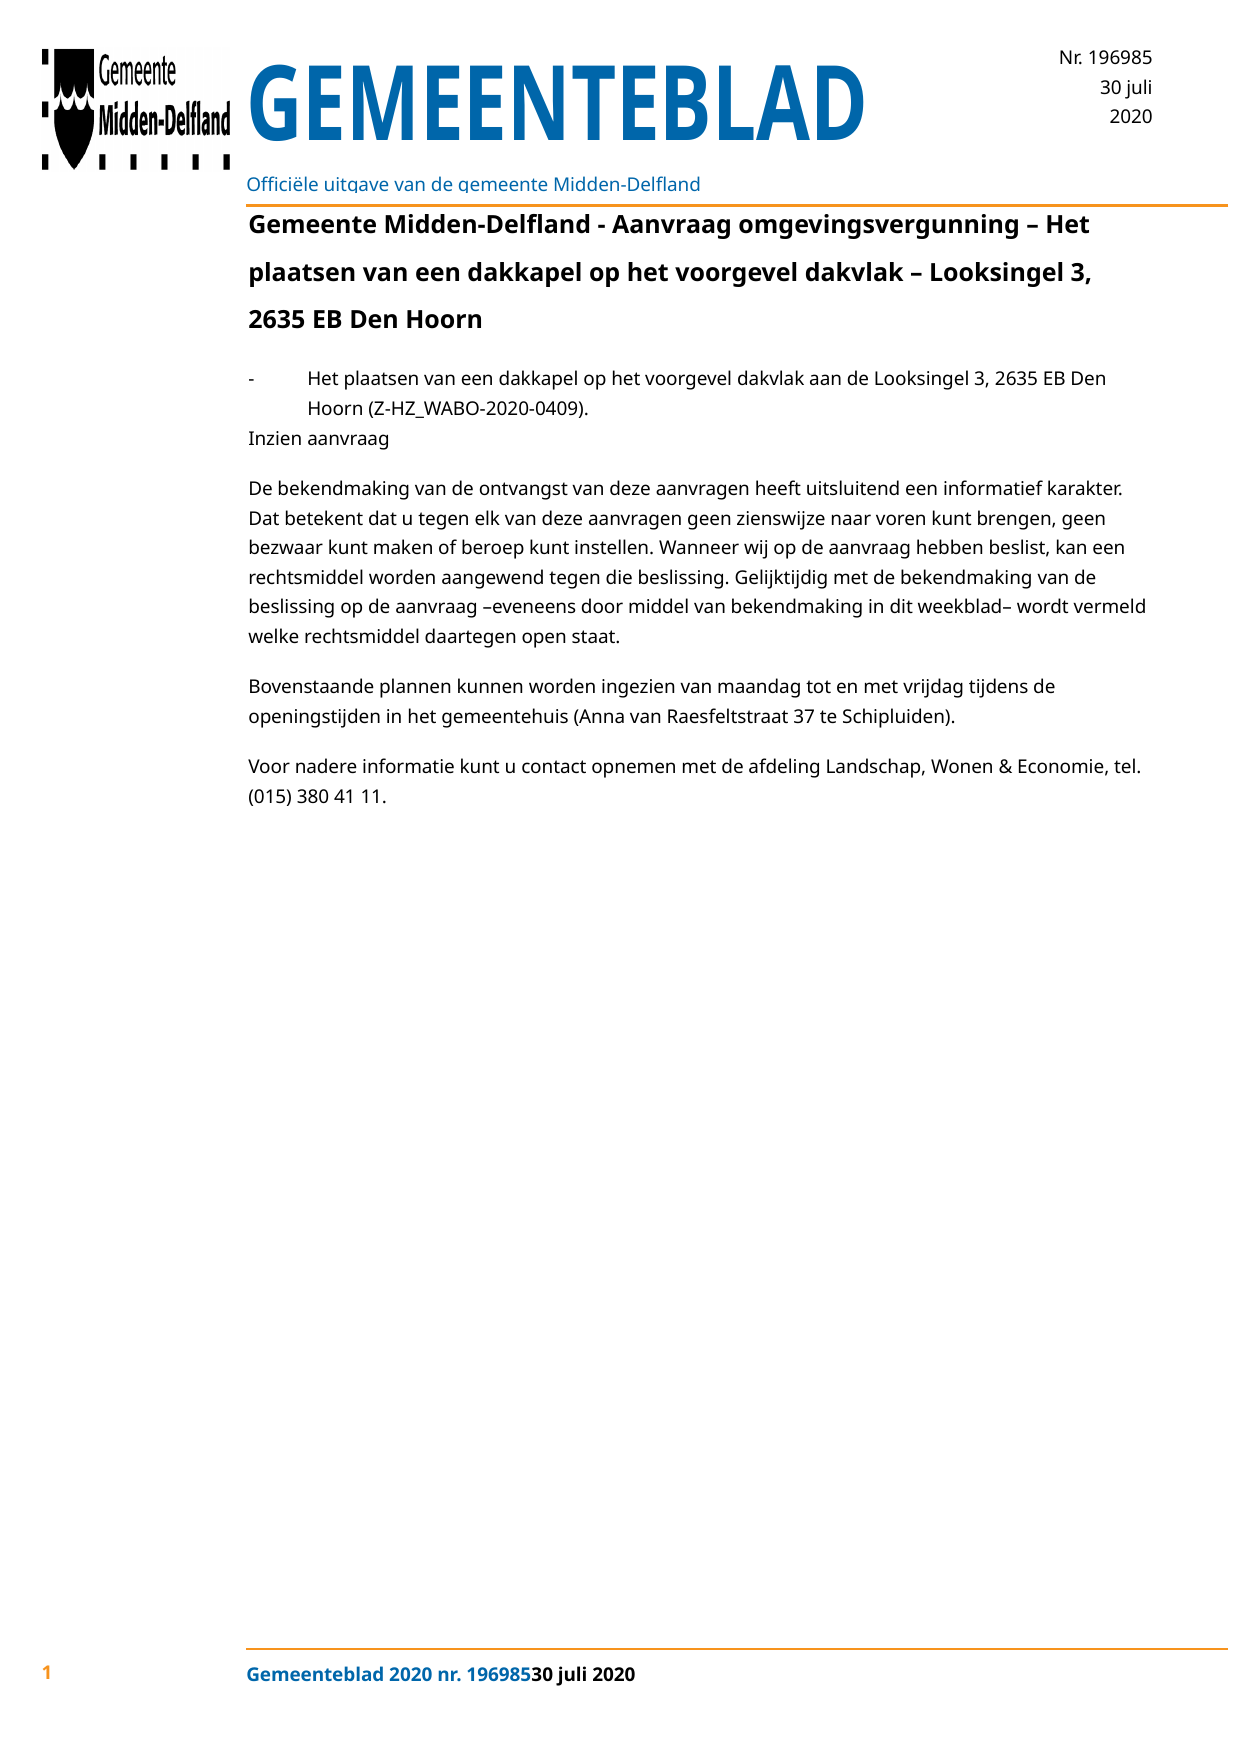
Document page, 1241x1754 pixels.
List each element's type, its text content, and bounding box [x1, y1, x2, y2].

list Het plaatsen van een dakkapel op het voorgevel dakvlak aan de Looksingel 3, 2635 EB Den Hoorn (Z-HZ_WABO-2020-0409). [248, 366, 1152, 421]
text Voor nadere informatie kunt u contact opnemen met de afdeling Landschap, Wonen & Economie, tel. (015) 380 41 11. [248, 753, 1152, 809]
picture [41, 47, 231, 172]
text Gemeente Midden-Delfland - Aanvraag omgevingsvergunning – Het plaatsen van een dakkapel op het voorgevel dakvlak – Looksingel 3, 2635 EB Den Hoorn [248, 207, 1152, 336]
text Bovenstaande plannen kunnen worden ingezien van maandag tot en met vrijdag tijdens de openingstijden in het gemeentehuis (Anna van Raesfeltstraat 37 te Schipluiden). [248, 673, 1152, 729]
text De bekendmaking van de ontvangst van deze aanvragen heeft uitsluitend een informatief karakter. Dat betekent dat u tegen elk van deze aanvragen geen zienswijze naar voren kunt brengen, geen bezwaar kunt maken of beroep kunt instellen. Wanneer wij op de aanvraag hebben beslist, kan een rechtsmiddel worden aangewend tegen die beslissing. Gelijktijdig met de bekendmaking van de beslissing op de aanvraag –eveneens door middel van bekendmaking in dit weekblad– wordt vermeld welke rechtsmiddel daartegen open staat. [248, 475, 1152, 649]
text Inzien aanvraag [248, 425, 1152, 450]
